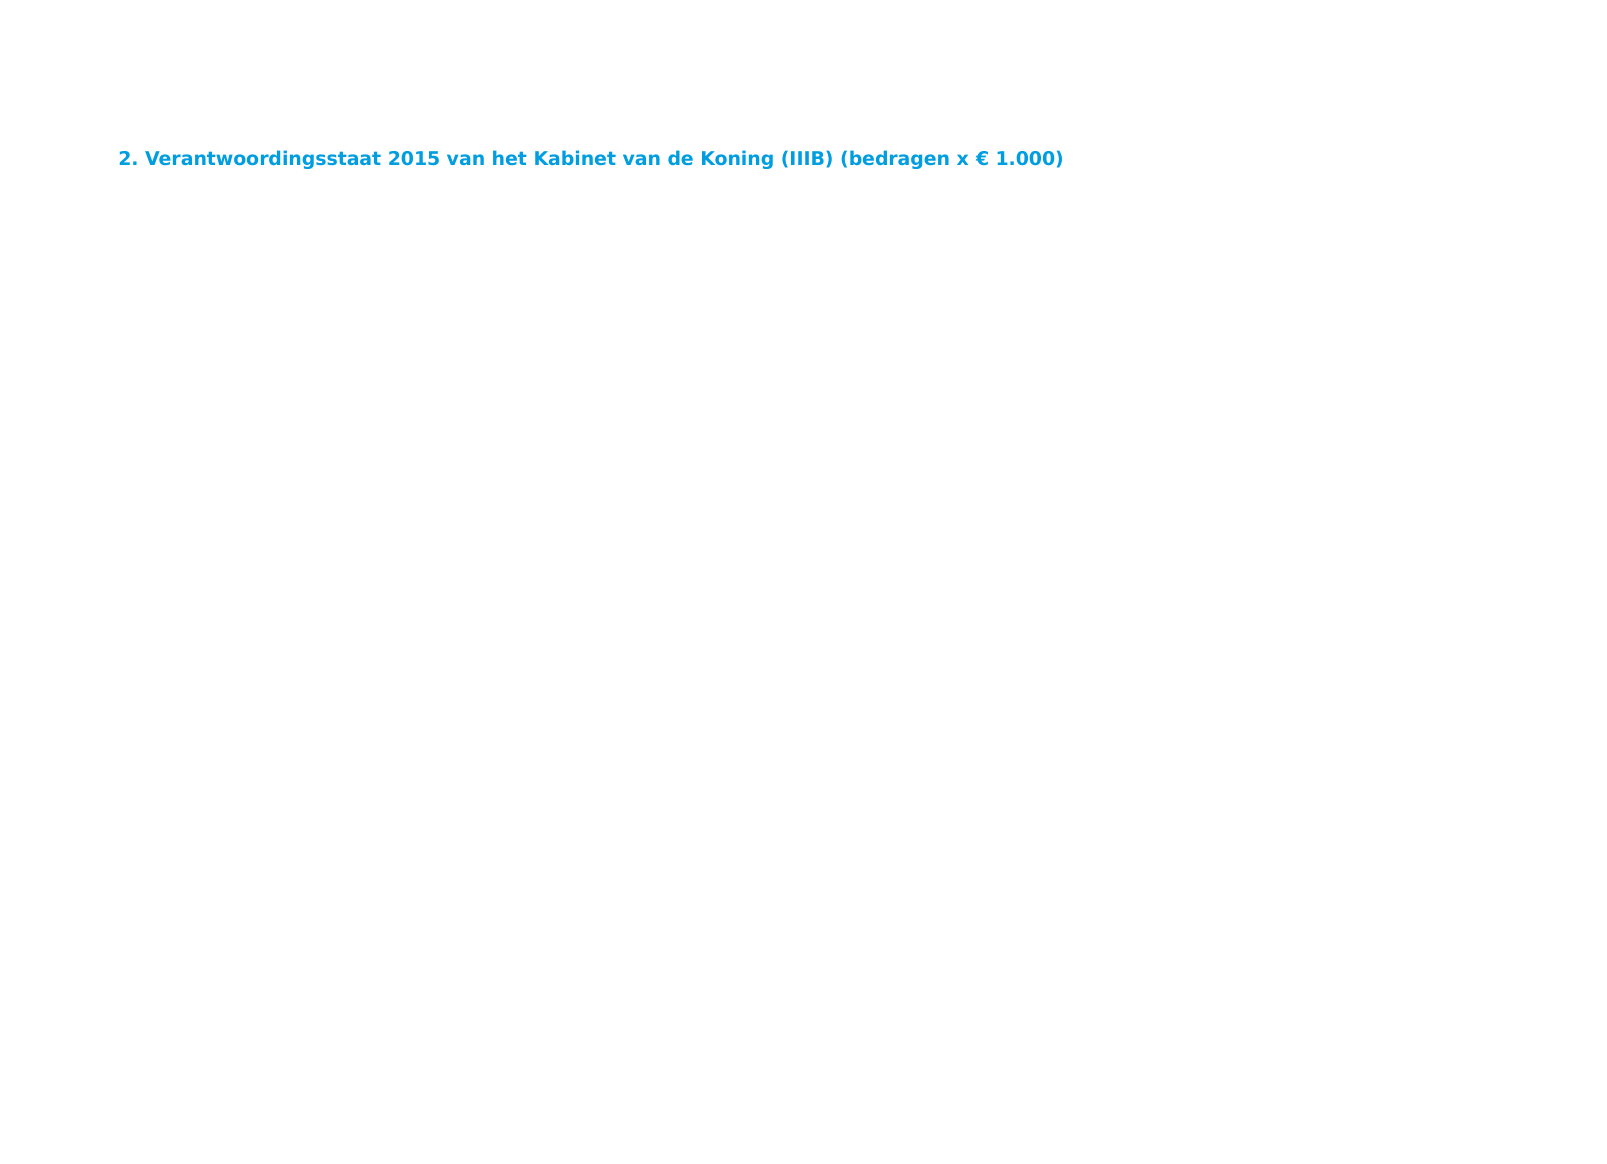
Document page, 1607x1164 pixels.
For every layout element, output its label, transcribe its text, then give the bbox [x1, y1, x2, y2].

subtitle 2. Verantwoordingsstaat 2015 van het Kabinet van de Koning (IIIB) (bedragen x € 1.000) [118, 148, 1488, 170]
